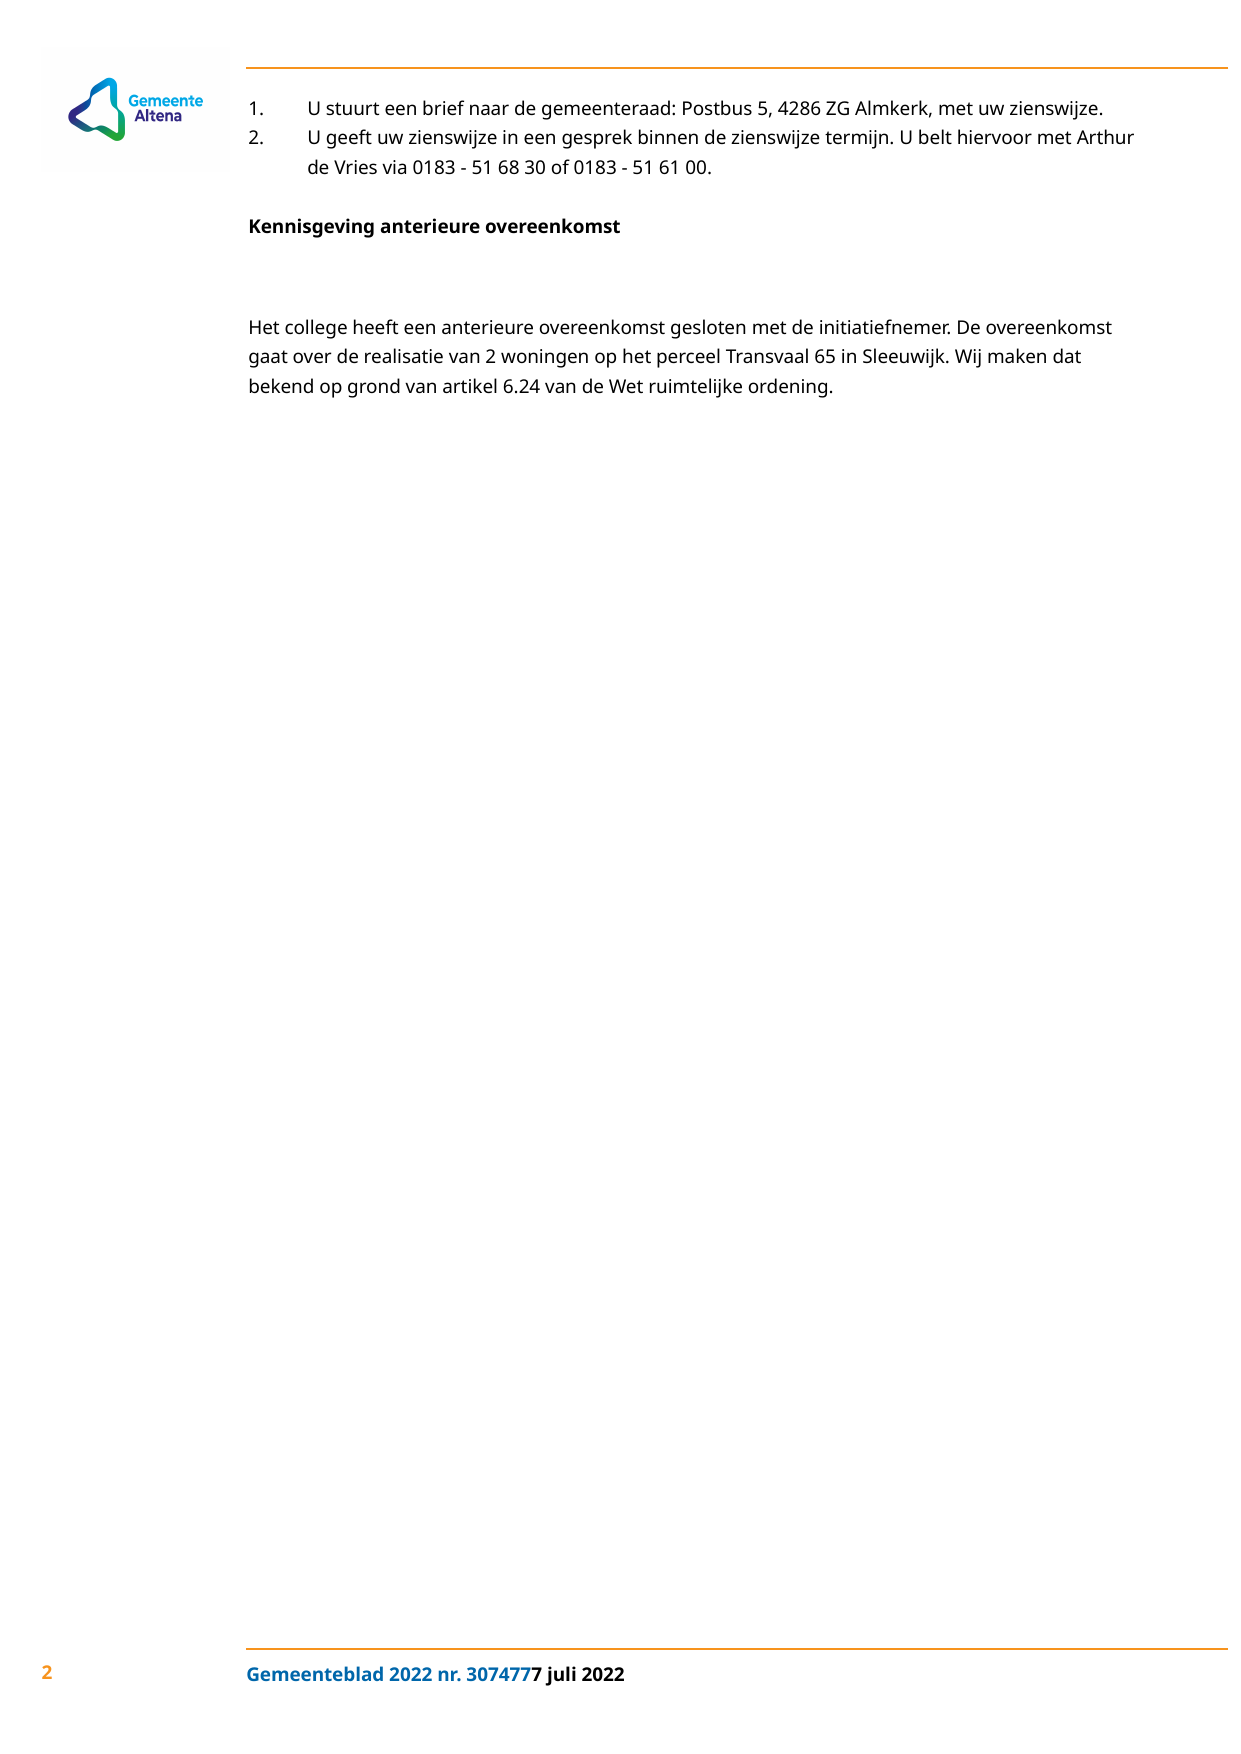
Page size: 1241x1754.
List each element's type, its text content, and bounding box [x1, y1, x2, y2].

picture [41, 47, 231, 172]
text Kennisgeving anterieure overeenkomst [248, 213, 1152, 239]
list U stuurt een brief naar de gemeenteraad: Postbus 5, 4286 ZG Almkerk, met uw zienswijze. [248, 95, 1152, 121]
text Het college heeft een anterieure overeenkomst gesloten met de initiatiefnemer. De overeenkomst gaat over de realisatie van 2 woningen op het perceel Transvaal 65 in Sleeuwijk. Wij maken dat bekend op grond van artikel 6.24 van de Wet ruimtelijke ordening. [248, 314, 1152, 399]
list U geeft uw zienswijze in een gesprek binnen de zienswijze termijn. U belt hiervoor met Arthur de Vries via 0183 - 51 68 30 of 0183 - 51 61 00. [248, 124, 1152, 180]
